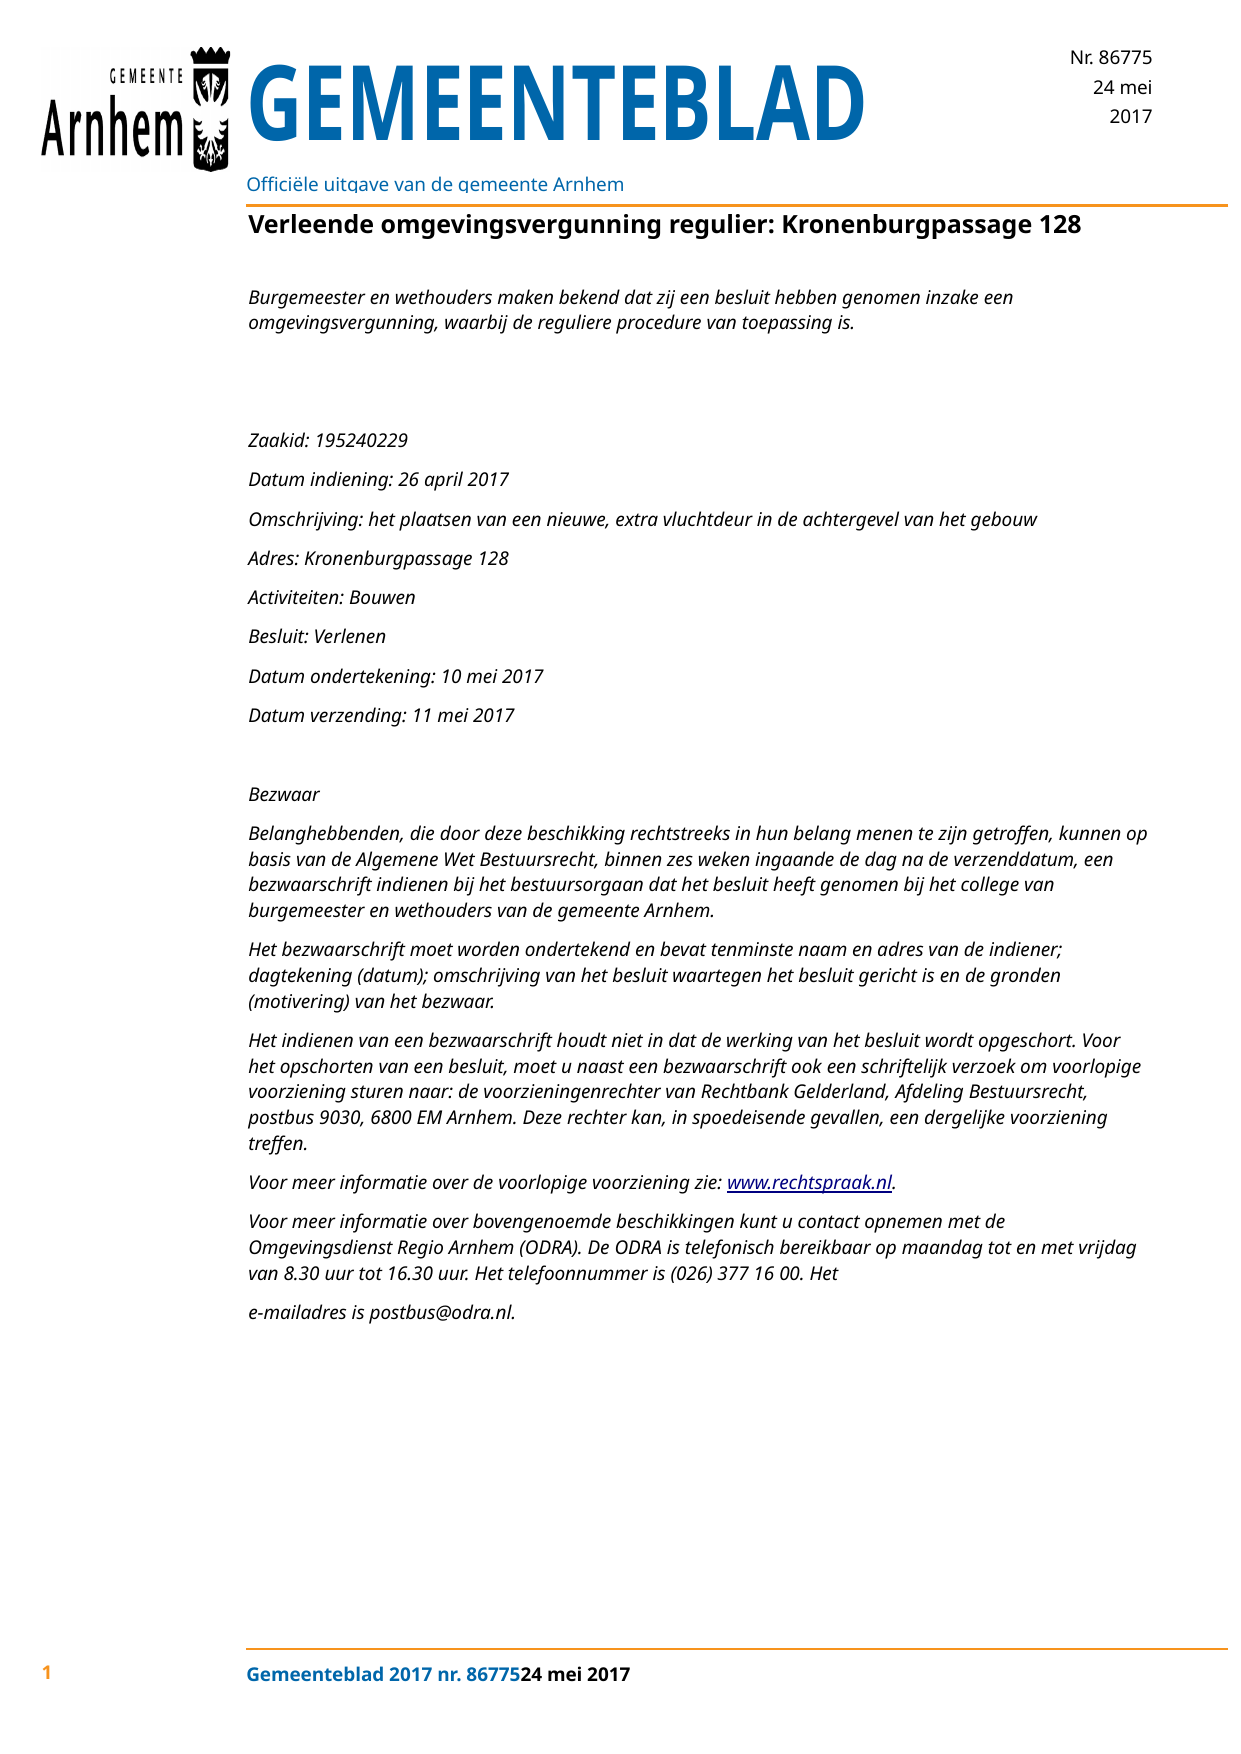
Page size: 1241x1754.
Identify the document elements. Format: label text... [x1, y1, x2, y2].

text Het bezwaarschrift moet worden ondertekend en bevat tenminste naam en adres van de indiener; dagtekening (datum); omschrijving van het besluit waartegen het besluit gericht is en de gronden (motivering) van het bezwaar. [248, 937, 1152, 1014]
text Datum indiening: 26 april 2017 [248, 467, 1152, 492]
text Verleende omgevingsvergunning regulier: Kronenburgpassage 128 [248, 207, 1152, 241]
text Belanghebbenden, die door deze beschikking rechtstreeks in hun belang menen te zijn getroffen, kunnen op basis van de Algemene Wet Bestuursrecht, binnen zes weken ingaande de dag na de verzenddatum, een bezwaarschrift indienen bij het bestuursorgaan dat het besluit heeft genomen bij het college van burgemeester en wethouders van de gemeente Arnhem. [248, 820, 1152, 923]
text Besluit: Verlenen [248, 624, 1152, 649]
text Zaakid: 195240229 [248, 427, 1152, 453]
text Voor meer informatie over de voorlopige voorziening zie: www.rechtspraak.nl. [248, 1169, 1152, 1195]
text Datum verzending: 11 mei 2017 [248, 702, 1152, 728]
text Omschrijving: het plaatsen van een nieuwe, extra vluchtdeur in de achtergevel van het gebouw [248, 506, 1152, 532]
text Burgemeester en wethouders maken bekend dat zij een besluit hebben genomen inzake een omgevingsvergunning, waarbij de reguliere procedure van toepassing is. [248, 284, 1152, 335]
text e-mailadres is postbus@odra.nl. [248, 1299, 1152, 1325]
text Adres: Kronenburgpassage 128 [248, 545, 1152, 571]
text Voor meer informatie over bovengenoemde beschikkingen kunt u contact opnemen met de Omgevingsdienst Regio Arnhem (ODRA). De ODRA is telefonisch bereikbaar op maandag tot en met vrijdag van 8.30 uur tot 16.30 uur. Het telefoonnummer is (026) 377 16 00. Het [248, 1209, 1152, 1286]
text Bezwaar [248, 781, 1152, 807]
text Het indienen van een bezwaarschrift houdt niet in dat de werking van het besluit wordt opgeschort. Voor het opschorten van een besluit, moet u naast een bezwaarschrift ook een schriftelijk verzoek om voorlopige voorziening sturen naar: de voorzieningenrechter van Rechtbank Gelderland, Afdeling Bestuursrecht, postbus 9030, 6800 EM Arnhem. Deze rechter kan, in spoedeisende gevallen, een dergelijke voorziening treffen. [248, 1027, 1152, 1156]
picture [41, 47, 231, 172]
text Activiteiten: Bouwen [248, 584, 1152, 610]
text Datum ondertekening: 10 mei 2017 [248, 663, 1152, 689]
